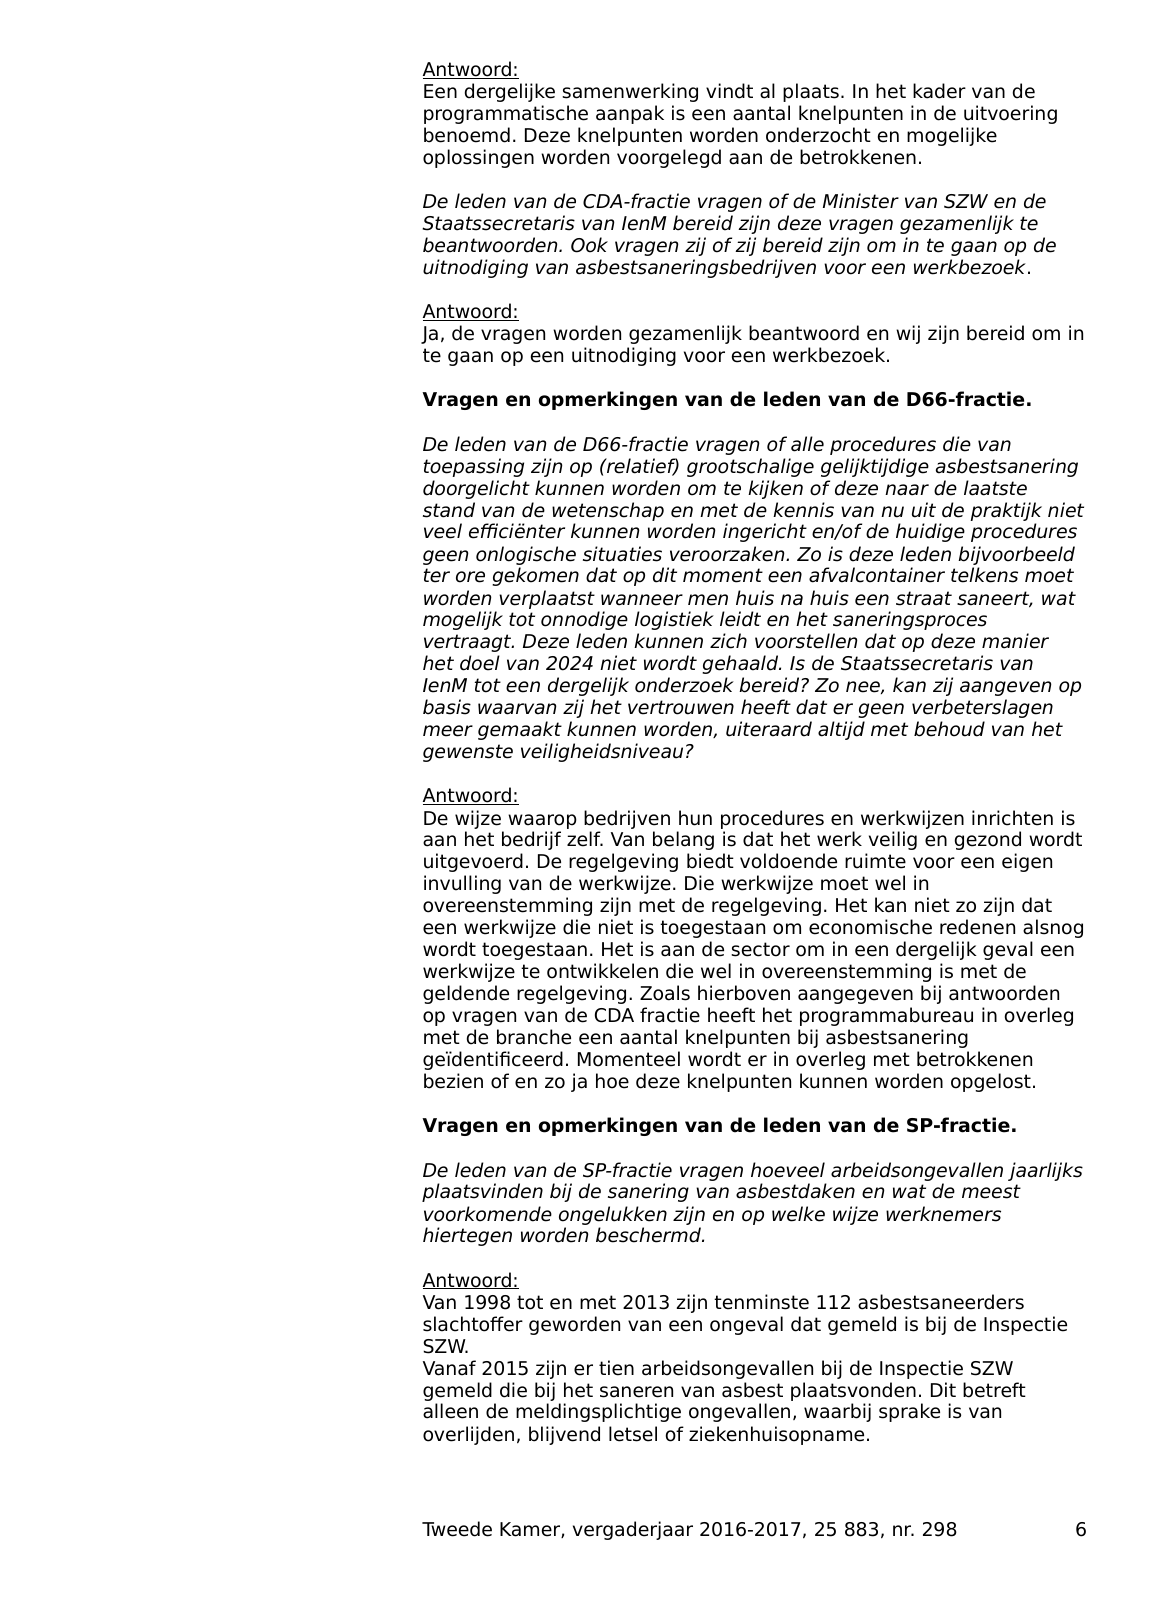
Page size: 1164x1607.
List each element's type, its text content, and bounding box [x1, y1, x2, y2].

text Vanaf 2015 zijn er tien arbeidsongevallen bij de Inspectie SZW gemeld die bij het saneren van asbest plaatsvonden. Dit betreft alleen de meldingsplichtige ongevallen, waarbij sprake is van overlijden, blijvend letsel of ziekenhuisopname. [422, 1357, 1087, 1445]
text Ja, de vragen worden gezamenlijk beantwoord en wij zijn bereid om in te gaan op een uitnodiging voor een werkbezoek. [422, 323, 1087, 367]
subtitle Vragen en opmerkingen van de leden van de SP-fractie. [422, 1115, 1087, 1137]
text Antwoord: [422, 1269, 1087, 1292]
text De wijze waarop bedrijven hun procedures en werkwijzen inrichten is aan het bedrijf zelf. Van belang is dat het werk veilig en gezond wordt uitgevoerd. De regelgeving biedt voldoende ruimte voor een eigen invulling van de werkwijze. Die werkwijze moet wel in overeenstemming zijn met de regelgeving. Het kan niet zo zijn dat een werkwijze die niet is toegestaan om economische redenen alsnog wordt toegestaan. Het is aan de sector om in een dergelijk geval een werkwijze te ontwikkelen die wel in overeenstemming is met de geldende regelgeving. Zoals hierboven aangegeven bij antwoorden op vragen van de CDA fractie heeft het programmabureau in overleg met de branche een aantal knelpunten bij asbestsanering geïdentificeerd. Momenteel wordt er in overleg met betrokkenen bezien of en zo ja hoe deze knelpunten kunnen worden opgelost. [422, 807, 1087, 1093]
text De leden van de D66-fractie vragen of alle procedures die van toepassing zijn op (relatief) grootschalige gelijktijdige asbestsanering doorgelicht kunnen worden om te kijken of deze naar de laatste stand van de wetenschap en met de kennis van nu uit de praktijk niet veel efficiënter kunnen worden ingericht en/of de huidige procedures geen onlogische situaties veroorzaken. Zo is deze leden bijvoorbeeld ter ore gekomen dat op dit moment een afvalcontainer telkens moet worden verplaatst wanneer men huis na huis een straat saneert, wat mogelijk tot onnodige logistiek leidt en het saneringsproces vertraagt. Deze leden kunnen zich voorstellen dat op deze manier het doel van 2024 niet wordt gehaald. Is de Staatssecretaris van IenM tot een dergelijk onderzoek bereid? Zo nee, kan zij aangeven op basis waarvan zij het vertrouwen heeft dat er geen verbeterslagen meer gemaakt kunnen worden, uiteraard altijd met behoud van het gewenste veiligheidsniveau? [422, 433, 1087, 763]
text Antwoord: [422, 785, 1087, 807]
text Antwoord: [422, 301, 1087, 323]
text Een dergelijke samenwerking vindt al plaats. In het kader van de programmatische aanpak is een aantal knelpunten in de uitvoering benoemd. Deze knelpunten worden onderzocht en mogelijke oplossingen worden voorgelegd aan de betrokkenen. [422, 81, 1087, 169]
text Van 1998 tot en met 2013 zijn tenminste 112 asbestsaneerders slachtoffer geworden van een ongeval dat gemeld is bij de Inspectie SZW. [422, 1292, 1087, 1357]
text Antwoord: [422, 59, 1087, 81]
text De leden van de SP-fractie vragen hoeveel arbeidsongevallen jaarlijks plaatsvinden bij de sanering van asbestdaken en wat de meest voorkomende ongelukken zijn en op welke wijze werknemers hiertegen worden beschermd. [422, 1159, 1087, 1247]
subtitle Vragen en opmerkingen van de leden van de D66-fractie. [422, 389, 1087, 411]
text De leden van de CDA-fractie vragen of de Minister van SZW en de Staatssecretaris van IenM bereid zijn deze vragen gezamenlijk te beantwoorden. Ook vragen zij of zij bereid zijn om in te gaan op de uitnodiging van asbestsaneringsbedrijven voor een werkbezoek. [422, 191, 1087, 279]
